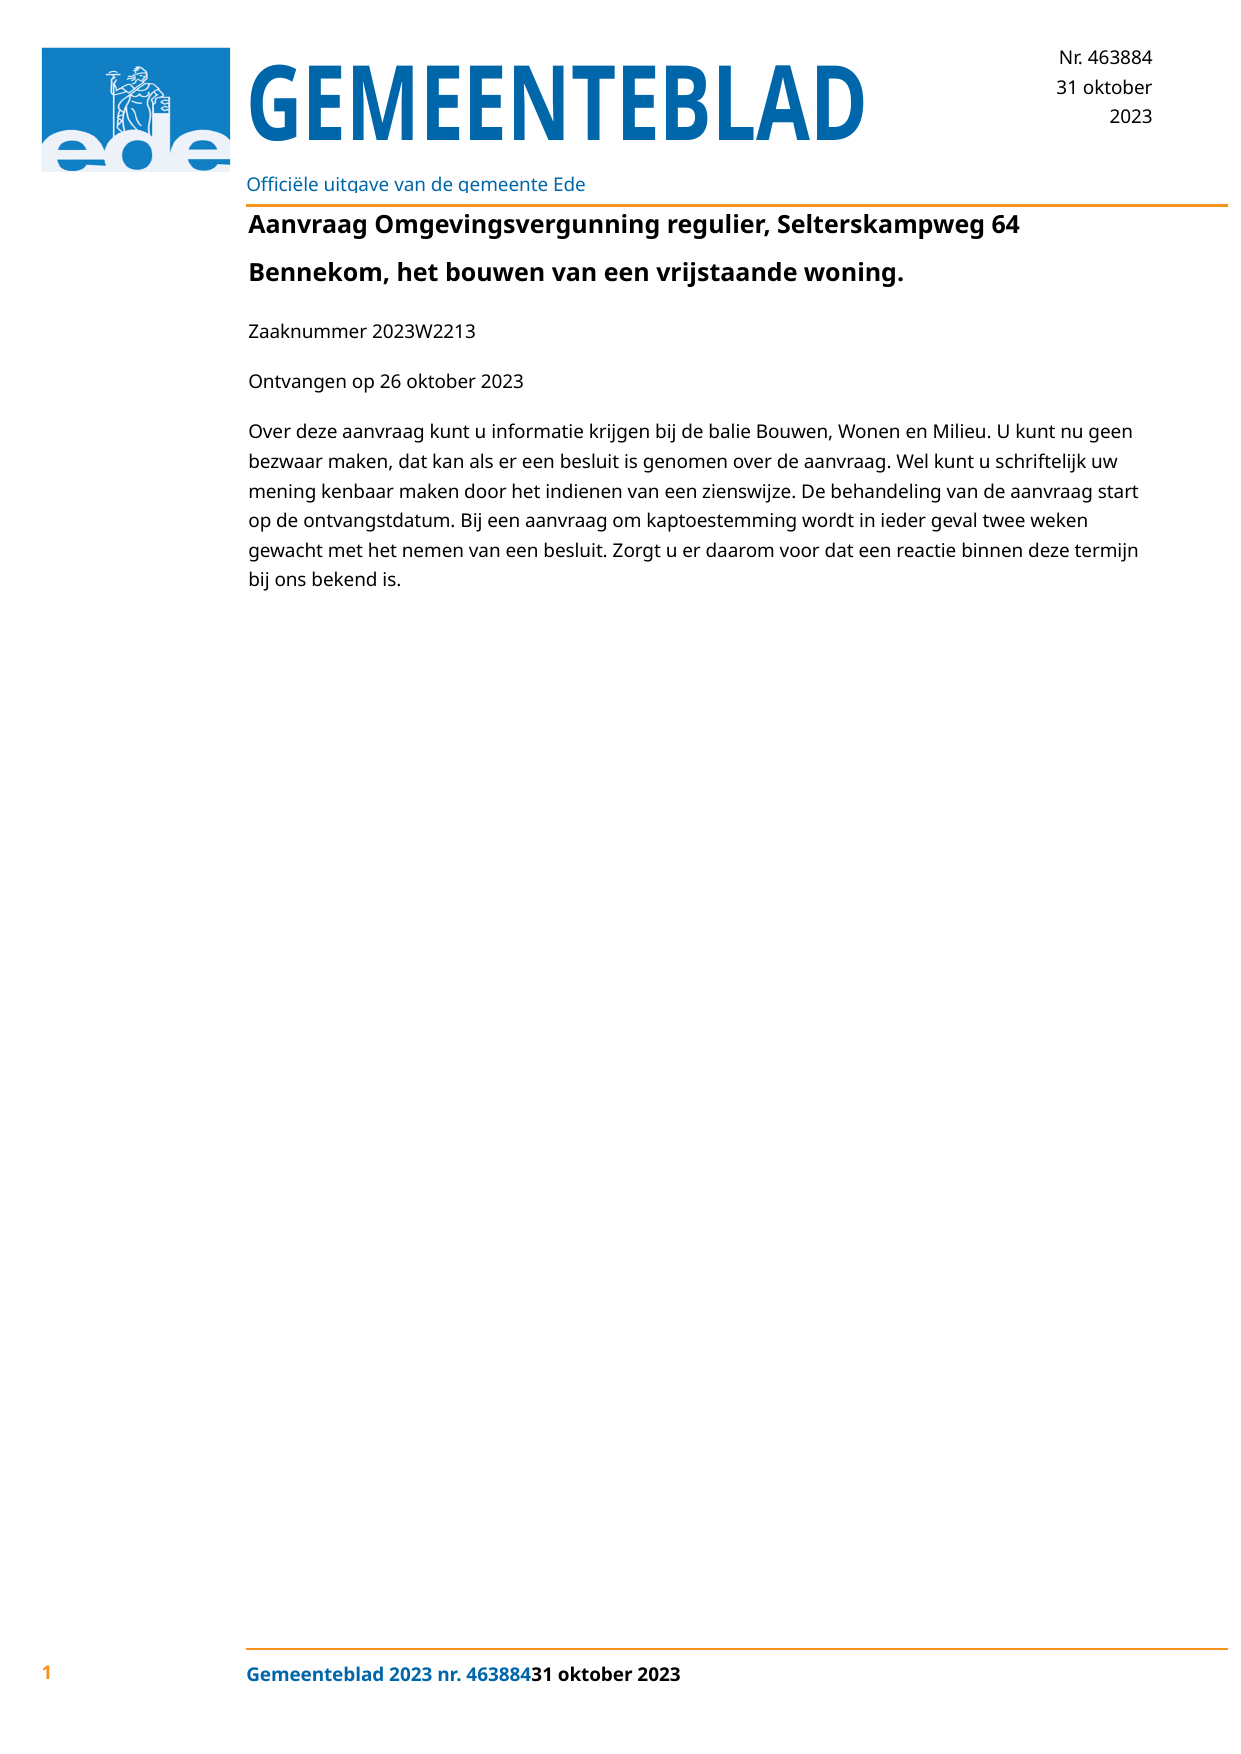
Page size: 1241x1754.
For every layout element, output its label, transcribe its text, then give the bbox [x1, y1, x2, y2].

text Zaaknummer 2023W2213 [248, 318, 1152, 344]
text Ontvangen op 26 oktober 2023 [248, 368, 1152, 394]
text Over deze aanvraag kunt u informatie krijgen bij de balie Bouwen, Wonen en Milieu. U kunt nu geen bezwaar maken, dat kan als er een besluit is genomen over de aanvraag. Wel kunt u schriftelijk uw mening kenbaar maken door het indienen van een zienswijze. De behandeling van de aanvraag start op de ontvangstdatum. Bij een aanvraag om kaptoestemming wordt in ieder geval twee weken gewacht met het nemen van een besluit. Zorgt u er daarom voor dat een reactie binnen deze termijn bij ons bekend is. [248, 419, 1152, 592]
picture [41, 47, 231, 172]
text Aanvraag Omgevingsvergunning regulier, Selterskampweg 64 Bennekom, het bouwen van een vrijstaande woning. [248, 207, 1152, 288]
